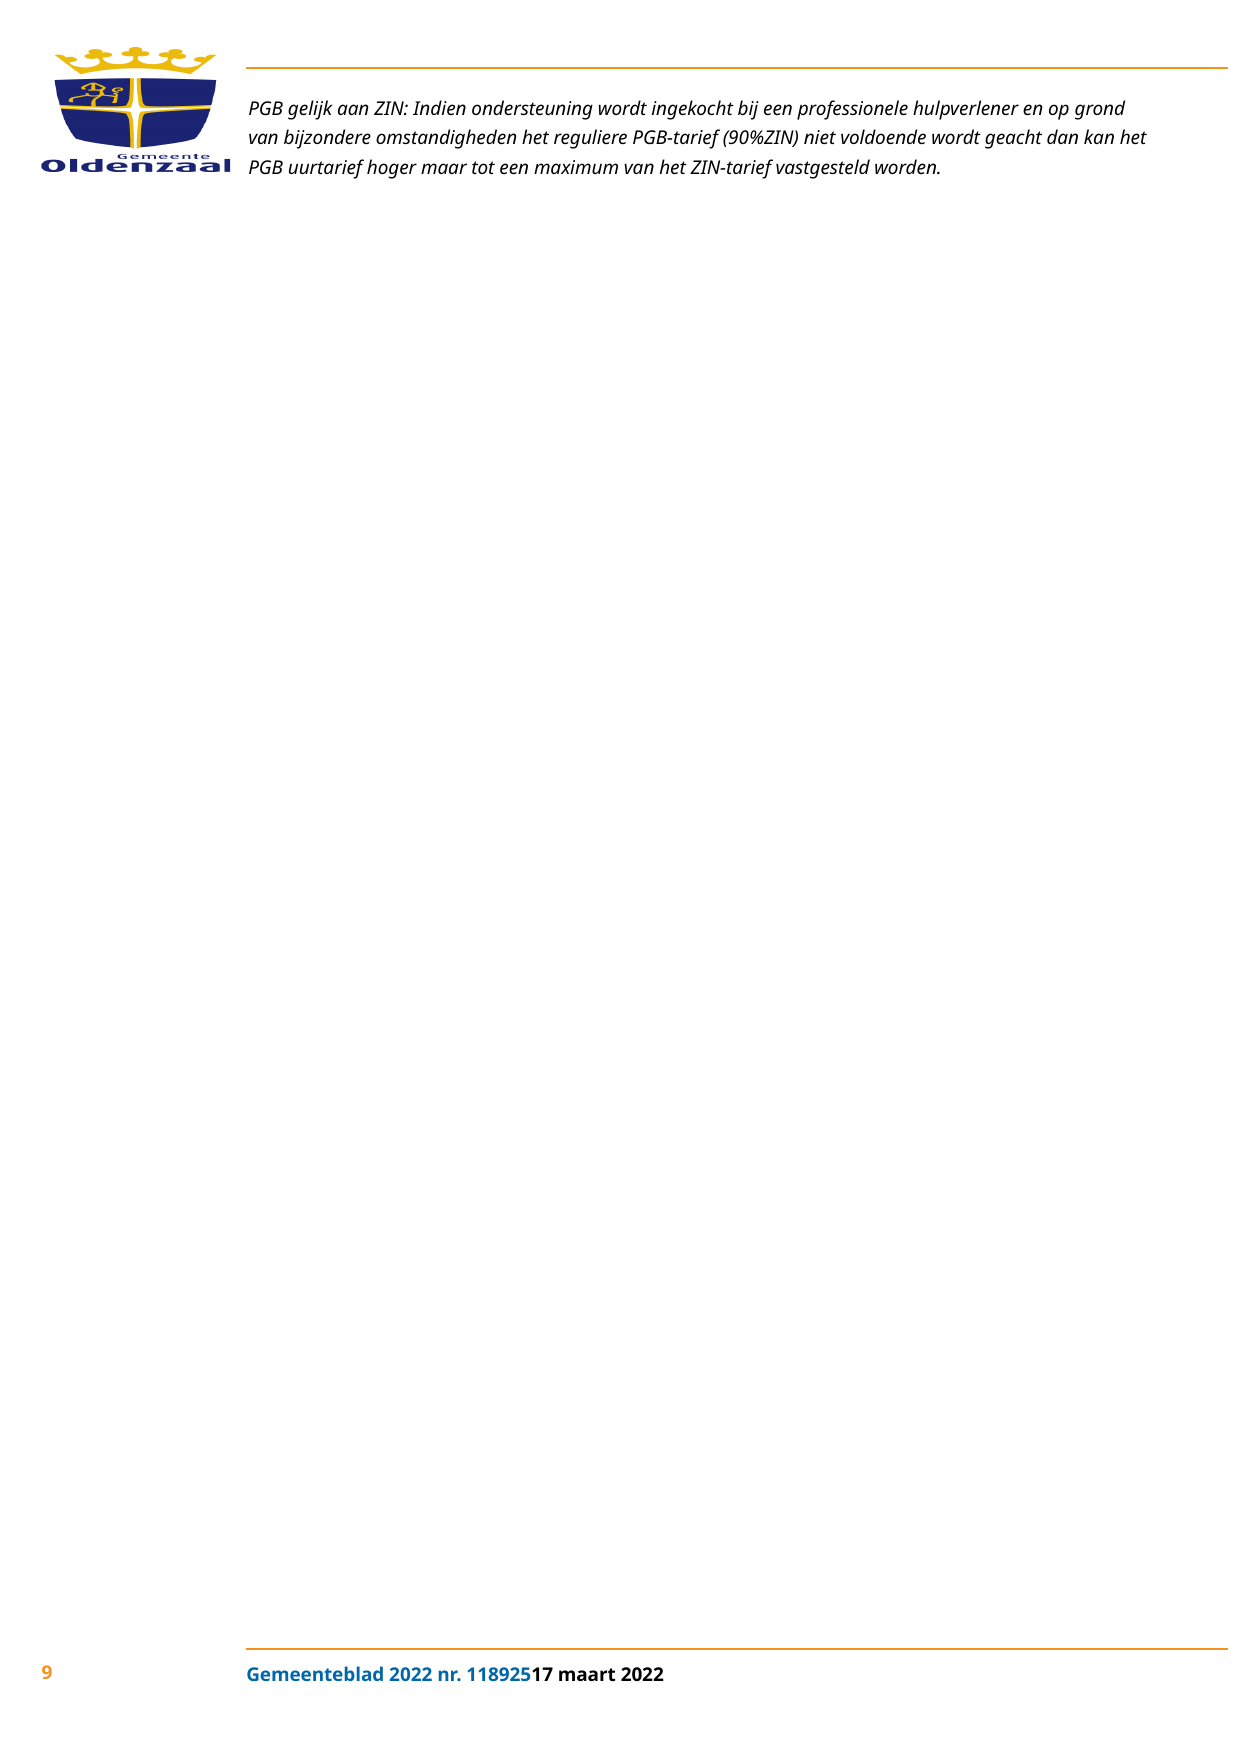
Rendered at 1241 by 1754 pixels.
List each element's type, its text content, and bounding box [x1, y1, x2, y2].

picture [41, 47, 231, 172]
text PGB gelijk aan ZIN: Indien ondersteuning wordt ingekocht bij een professionele hulpverlener en op grond van bijzondere omstandigheden het reguliere PGB-tarief (90%ZIN) niet voldoende wordt geacht dan kan het PGB uurtarief hoger maar tot een maximum van het ZIN-tarief vastgesteld worden. [248, 95, 1152, 180]
